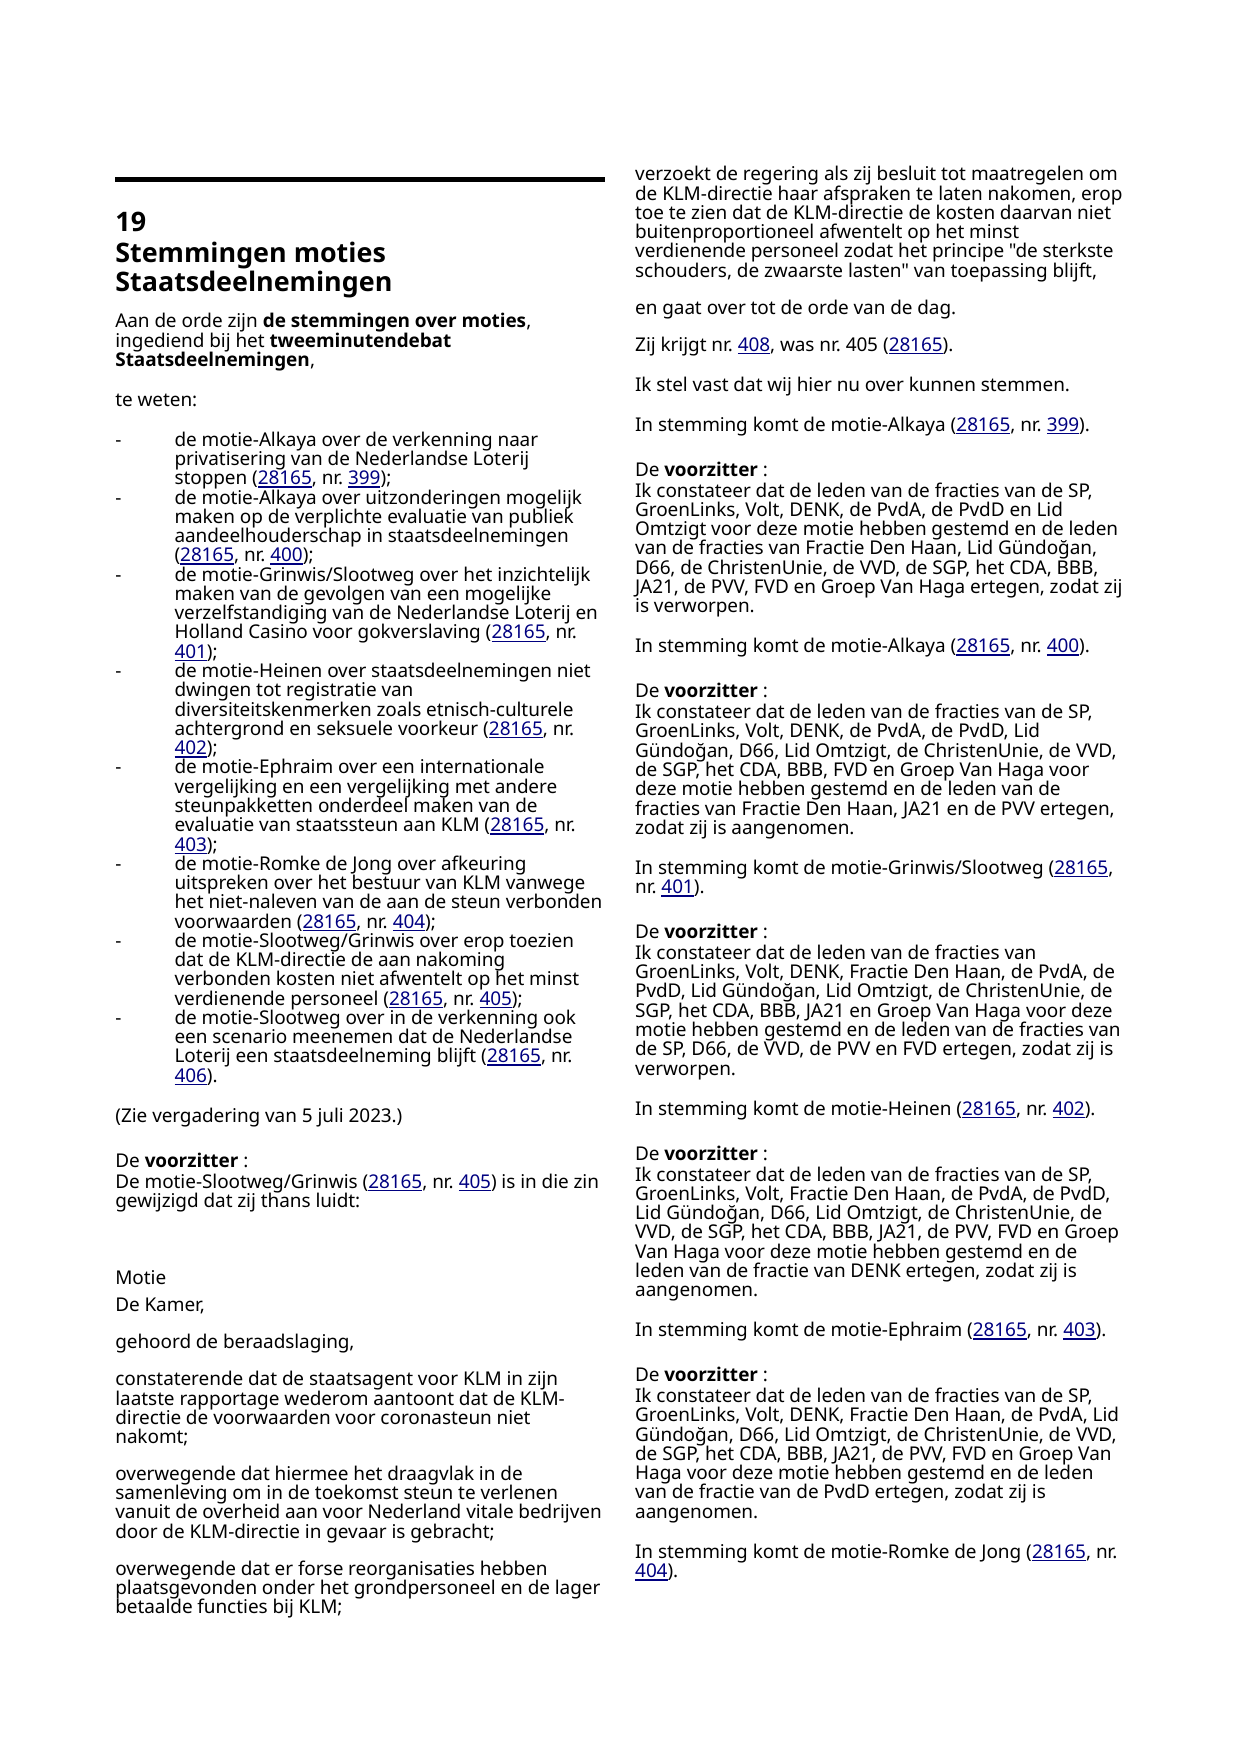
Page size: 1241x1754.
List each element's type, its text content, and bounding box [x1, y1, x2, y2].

list de motie-Romke de Jong over afkeuring uitspreken over het bestuur van KLM vanwege het niet-naleven van de aan de steun verbonden voorwaarden (28165, nr. 404); [115, 855, 605, 932]
list de motie-Alkaya over de verkenning naar privatisering van de Nederlandse Loterij stoppen (28165, nr. 399); [115, 431, 605, 489]
text Ik constateer dat de leden van de fracties van de SP, GroenLinks, Volt, DENK, de PvdA, de PvdD, Lid Gündoğan, D66, Lid Omtzigt, de ChristenUnie, de VVD, de SGP, het CDA, BBB, FVD en Groep Van Haga voor deze motie hebben gestemd en de leden van de fracties van Fractie Den Haan, JA21 en de PVV ertegen, zodat zij is aangenomen. [635, 703, 1125, 838]
text In stemming komt de motie-Alkaya (28165, nr. 399). [635, 416, 1125, 435]
text verzoekt de regering als zij besluit tot maatregelen om de KLM-directie haar afspraken te laten nakomen, erop toe te zien dat de KLM-directie de kosten daarvan niet buitenproportioneel afwentelt op het minst verdienende personeel zodat het principe "de sterkste schouders, de zwaarste lasten" van toepassing blijft, [635, 165, 1125, 281]
text 19 [115, 203, 605, 239]
list de motie-Grinwis/Slootweg over het inzichtelijk maken van de gevolgen van een mogelijke verzelfstandiging van de Nederlandse Loterij en Holland Casino voor gokverslaving (28165, nr. 401); [115, 566, 605, 662]
text Ik constateer dat de leden van de fracties van GroenLinks, Volt, DENK, Fractie Den Haan, de PvdA, de PvdD, Lid Gündoğan, Lid Omtzigt, de ChristenUnie, de SGP, het CDA, BBB, JA21 en Groep Van Haga voor deze motie hebben gestemd en de leden van de fracties van de SP, D66, de VVD, de PVV en FVD ertegen, zodat zij is verworpen. [635, 944, 1125, 1079]
text Ik stel vast dat wij hier nu over kunnen stemmen. [635, 376, 1125, 395]
text De voorzitter : [635, 1361, 1125, 1387]
text De Kamer, [115, 1296, 605, 1316]
text Aan de orde zijn de stemmingen over moties, ingediend bij het tweeminutendebat Staatsdeelnemingen, [115, 312, 605, 370]
text In stemming komt de motie-Romke de Jong (28165, nr. 404). [635, 1543, 1125, 1581]
list de motie-Alkaya over uitzonderingen mogelijk maken op de verplichte evaluatie van publiek aandeelhouderschap in staatsdeelnemingen (28165, nr. 400); [115, 489, 605, 566]
text constaterende dat de staatsagent voor KLM in zijn laatste rapportage wederom aantoont dat de KLM-directie de voorwaarden voor coronasteun niet nakomt; [115, 1370, 605, 1447]
text Zij krijgt nr. 408, was nr. 405 (28165). [635, 336, 1125, 355]
text De voorzitter : [115, 1147, 605, 1173]
text overwegende dat hiermee het draagvlak in de samenleving om in de toekomst steun te verlenen vanuit de overheid aan voor Nederland vitale bedrijven door de KLM-directie in gevaar is gebracht; [115, 1465, 605, 1542]
text Motie [115, 1264, 605, 1290]
text De voorzitter : [635, 918, 1125, 944]
list de motie-Heinen over staatsdeelnemingen niet dwingen tot registratie van diversiteitskenmerken zoals etnisch-culturele achtergrond en seksuele voorkeur (28165, nr. 402); [115, 662, 605, 758]
text In stemming komt de motie-Heinen (28165, nr. 402). [635, 1100, 1125, 1119]
text In stemming komt de motie-Alkaya (28165, nr. 400). [635, 637, 1125, 657]
text De voorzitter : [635, 1140, 1125, 1166]
text Ik constateer dat de leden van de fracties van de SP, GroenLinks, Volt, DENK, de PvdA, de PvdD en Lid Omtzigt voor deze motie hebben gestemd en de leden van de fracties van Fractie Den Haan, Lid Gündoğan, D66, de ChristenUnie, de VVD, de SGP, het CDA, BBB, JA21, de PVV, FVD en Groep Van Haga ertegen, zodat zij is verworpen. [635, 482, 1125, 616]
text te weten: [115, 391, 605, 410]
text en gaat over tot de orde van de dag. [635, 299, 1125, 318]
text In stemming komt de motie-Grinwis/Slootweg (28165, nr. 401). [635, 859, 1125, 897]
text gehoord de beraadslaging, [115, 1333, 605, 1352]
text In stemming komt de motie-Ephraim (28165, nr. 403). [635, 1321, 1125, 1341]
text De voorzitter : [635, 456, 1125, 482]
list de motie-Slootweg/Grinwis over erop toezien dat de KLM-directie de aan nakoming verbonden kosten niet afwentelt op het minst verdienende personeel (28165, nr. 405); [115, 932, 605, 1009]
text Ik constateer dat de leden van de fracties van de SP, GroenLinks, Volt, DENK, Fractie Den Haan, de PvdA, Lid Gündoğan, D66, Lid Omtzigt, de ChristenUnie, de VVD, de SGP, het CDA, BBB, JA21, de PVV, FVD en Groep Van Haga voor deze motie hebben gestemd en de leden van de fractie van de PvdD ertegen, zodat zij is aangenomen. [635, 1387, 1125, 1522]
list de motie-Ephraim over een internationale vergelijking en een vergelijking met andere steunpakketten onderdeel maken van de evaluatie van staatssteun aan KLM (28165, nr. 403); [115, 758, 605, 855]
text De motie-Slootweg/Grinwis (28165, nr. 405) is in die zin gewijzigd dat zij thans luidt: [115, 1173, 605, 1211]
text (Zie vergadering van 5 juli 2023.) [115, 1107, 605, 1126]
text De voorzitter : [635, 677, 1125, 703]
list de motie-Slootweg over in de verkenning ook een scenario meenemen dat de Nederlandse Loterij een staatsdeelneming blijft (28165, nr. 406). [115, 1009, 605, 1086]
text Stemmingen moties Staatsdeelnemingen [115, 239, 605, 312]
text overwegende dat er forse reorganisaties hebben plaatsgevonden onder het grondpersoneel en de lager betaalde functies bij KLM; [115, 1560, 605, 1618]
text Ik constateer dat de leden van de fracties van de SP, GroenLinks, Volt, Fractie Den Haan, de PvdA, de PvdD, Lid Gündoğan, D66, Lid Omtzigt, de ChristenUnie, de VVD, de SGP, het CDA, BBB, JA21, de PVV, FVD en Groep Van Haga voor deze motie hebben gestemd en de leden van de fractie van DENK ertegen, zodat zij is aangenomen. [635, 1166, 1125, 1300]
